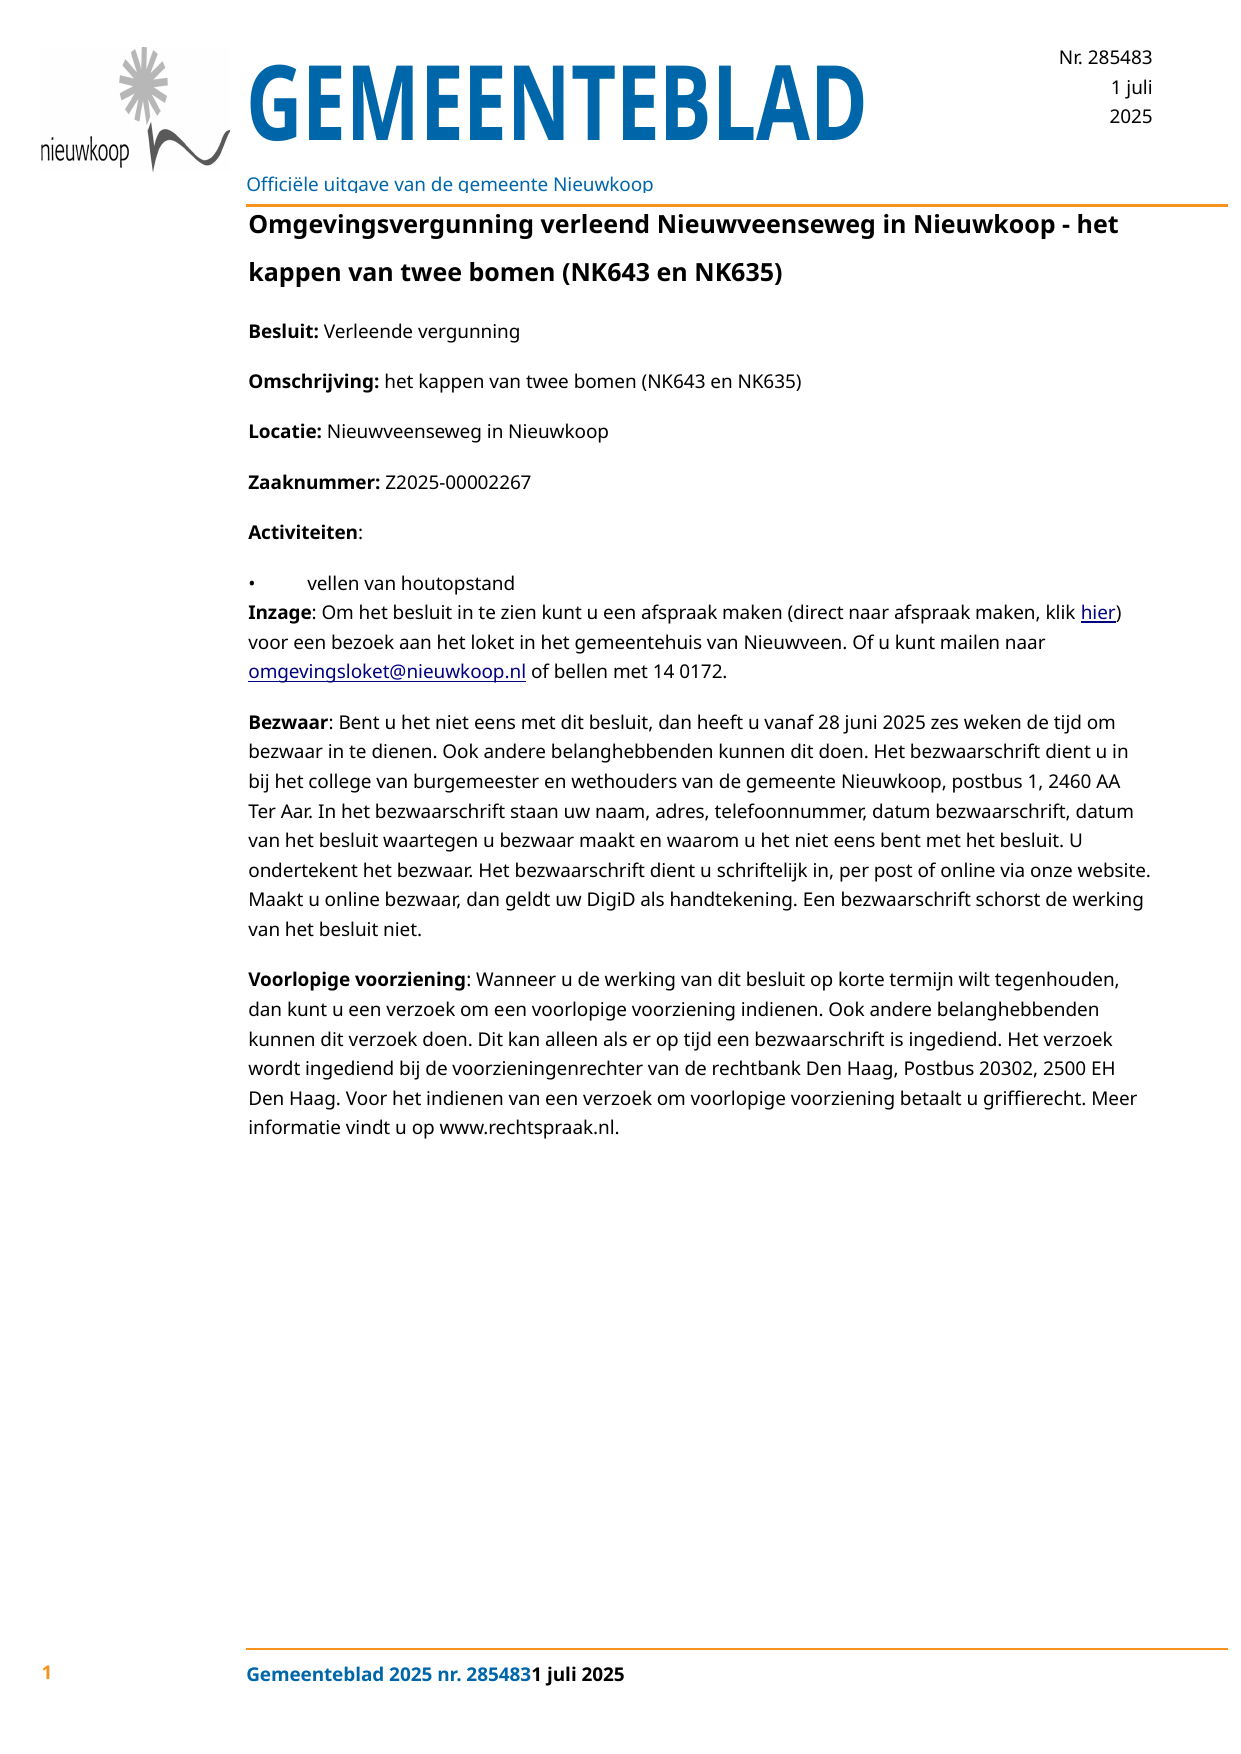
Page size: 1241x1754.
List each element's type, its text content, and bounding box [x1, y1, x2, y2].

text Omgevingsvergunning verleend Nieuwveenseweg in Nieuwkoop - het kappen van twee bomen (NK643 en NK635) [248, 207, 1152, 288]
text Zaaknummer: Z2025-00002267 [248, 469, 1152, 495]
text Locatie: Nieuwveenseweg in Nieuwkoop [248, 419, 1152, 444]
text Voorlopige voorziening: Wanneer u de werking van dit besluit op korte termijn wilt tegenhouden, dan kunt u een verzoek om een voorlopige voorziening indienen. Ook andere belanghebbenden kunnen dit verzoek doen. Dit kan alleen als er op tijd een bezwaarschrift is ingediend. Het verzoek wordt ingediend bij de voorzieningenrechter van de rechtbank Den Haag, Postbus 20302, 2500 EH Den Haag. Voor het indienen van een verzoek om voorlopige voorziening betaalt u griffierecht. Meer informatie vindt u op www.rechtspraak.nl. [248, 967, 1152, 1140]
text Besluit: Verleende vergunning [248, 318, 1152, 344]
text Inzage: Om het besluit in te zien kunt u een afspraak maken (direct naar afspraak maken, klik hier) voor een bezoek aan het loket in het gemeentehuis van Nieuwveen. Of u kunt mailen naar omgevingsloket@nieuwkoop.nl of bellen met 14 0172. [248, 599, 1152, 684]
text Omschrijving: het kappen van twee bomen (NK643 en NK635) [248, 368, 1152, 394]
text Bezwaar: Bent u het niet eens met dit besluit, dan heeft u vanaf 28 juni 2025 zes weken de tijd om bezwaar in te dienen. Ook andere belanghebbenden kunnen dit doen. Het bezwaarschrift dient u in bij het college van burgemeester en wethouders van de gemeente Nieuwkoop, postbus 1, 2460 AA Ter Aar. In het bezwaarschrift staan uw naam, adres, telefoonnummer, datum bezwaarschrift, datum van het besluit waartegen u bezwaar maakt en waarom u het niet eens bent met het besluit. U ondertekent het bezwaar. Het bezwaarschrift dient u schriftelijk in, per post of online via onze website. Maakt u online bezwaar, dan geldt uw DigiD als handtekening. Een bezwaarschrift schorst de werking van het besluit niet. [248, 709, 1152, 942]
list vellen van houtopstand [248, 570, 1152, 596]
picture [41, 47, 231, 172]
text Activiteiten: [248, 519, 1152, 545]
